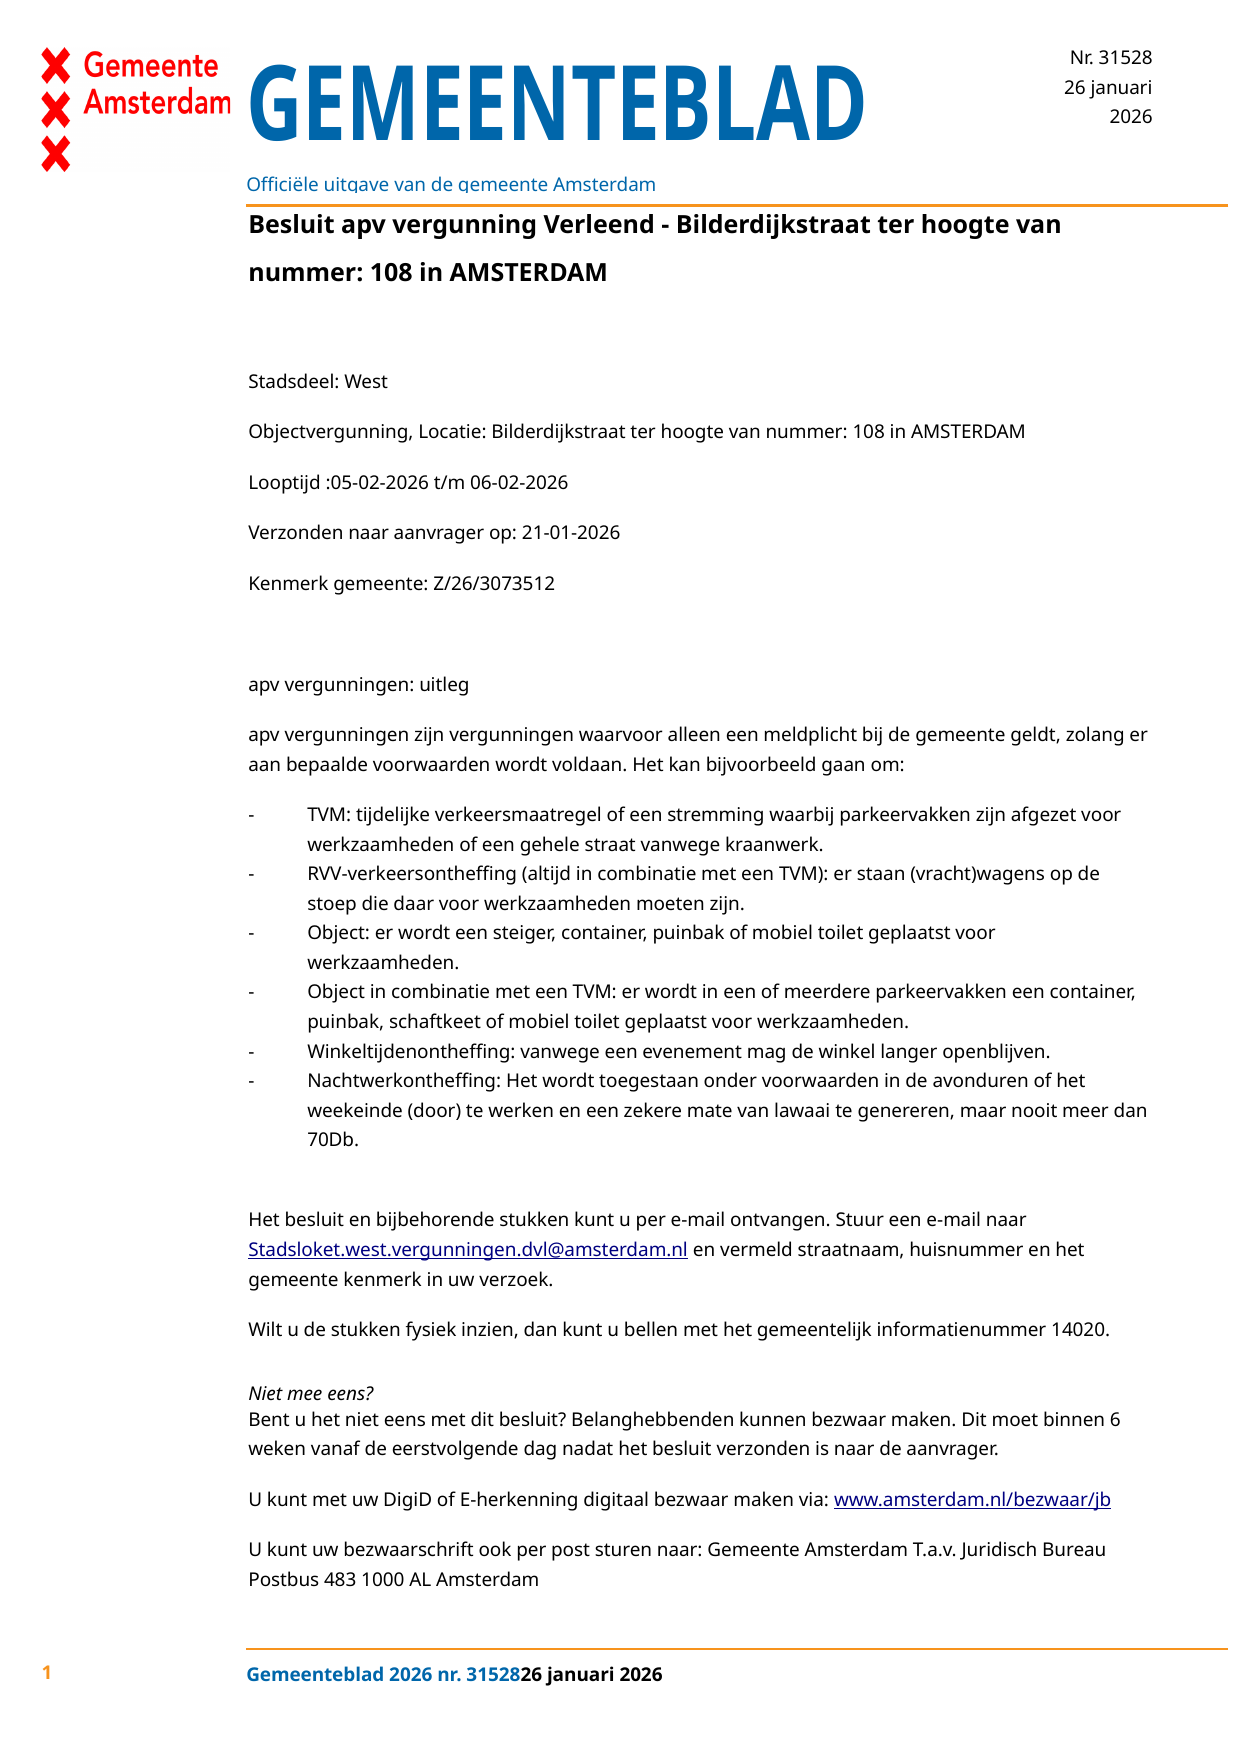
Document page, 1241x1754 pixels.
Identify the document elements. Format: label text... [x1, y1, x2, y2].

list Object: er wordt een steiger, container, puinbak of mobiel toilet geplaatst voor werkzaamheden. [248, 919, 1152, 975]
list Winkeltijdenontheffing: vanwege een evenement mag de winkel langer openblijven. [248, 1038, 1152, 1064]
text Objectvergunning, Locatie: Bilderdijkstraat ter hoogte van nummer: 108 in AMSTERDAM [248, 419, 1152, 444]
text U kunt uw bezwaarschrift ook per post sturen naar: Gemeente Amsterdam T.a.v. Juridisch Bureau Postbus 483 1000 AL Amsterdam [248, 1536, 1152, 1592]
text apv vergunningen zijn vergunningen waarvoor alleen een meldplicht bij de gemeente geldt, zolang er aan bepaalde voorwaarden wordt voldaan. Het kan bijvoorbeeld gaan om: [248, 721, 1152, 777]
text Stadsdeel: West [248, 368, 1152, 394]
text U kunt met uw DigiD of E-herkenning digitaal bezwaar maken via: www.amsterdam.nl/bezwaar/jb [248, 1486, 1152, 1512]
text Verzonden naar aanvrager op: 21-01-2026 [248, 519, 1152, 545]
text apv vergunningen: uitleg [248, 671, 1152, 697]
text Het besluit en bijbehorende stukken kunt u per e-mail ontvangen. Stuur een e-mail naar Stadsloket.west.vergunningen.dvl@amsterdam.nl en vermeld straatnaam, huisnummer en het gemeente kenmerk in uw verzoek. [248, 1207, 1152, 1292]
list Object in combinatie met een TVM: er wordt in een of meerdere parkeervakken een container, puinbak, schaftkeet of mobiel toilet geplaatst voor werkzaamheden. [248, 979, 1152, 1034]
text Bent u het niet eens met dit besluit? Belanghebbenden kunnen bezwaar maken. Dit moet binnen 6 weken vanaf de eerstvolgende dag nadat het besluit verzonden is naar de aanvrager. [248, 1406, 1152, 1461]
text Niet mee eens? [248, 1380, 1152, 1406]
list Nachtwerkontheffing: Het wordt toegestaan onder voorwaarden in de avonduren of het weekeinde (door) te werken en een zekere mate van lawaai te genereren, maar nooit meer dan 70Db. [248, 1067, 1152, 1152]
text Besluit apv vergunning Verleend - Bilderdijkstraat ter hoogte van nummer: 108 in AMSTERDAM [248, 207, 1152, 288]
list TVM: tijdelijke verkeersmaatregel of een stremming waarbij parkeervakken zijn afgezet voor werkzaamheden of een gehele straat vanwege kraanwerk. [248, 801, 1152, 857]
text Looptijd :05-02-2026 t/m 06-02-2026 [248, 469, 1152, 495]
picture [41, 47, 231, 172]
text Wilt u de stukken fysiek inzien, dan kunt u bellen met het gemeentelijk informatienummer 14020. [248, 1316, 1152, 1342]
text Kenmerk gemeente: Z/26/3073512 [248, 570, 1152, 596]
list RVV-verkeersontheffing (altijd in combinatie met een TVM): er staan (vracht)wagens op de stoep die daar voor werkzaamheden moeten zijn. [248, 860, 1152, 916]
